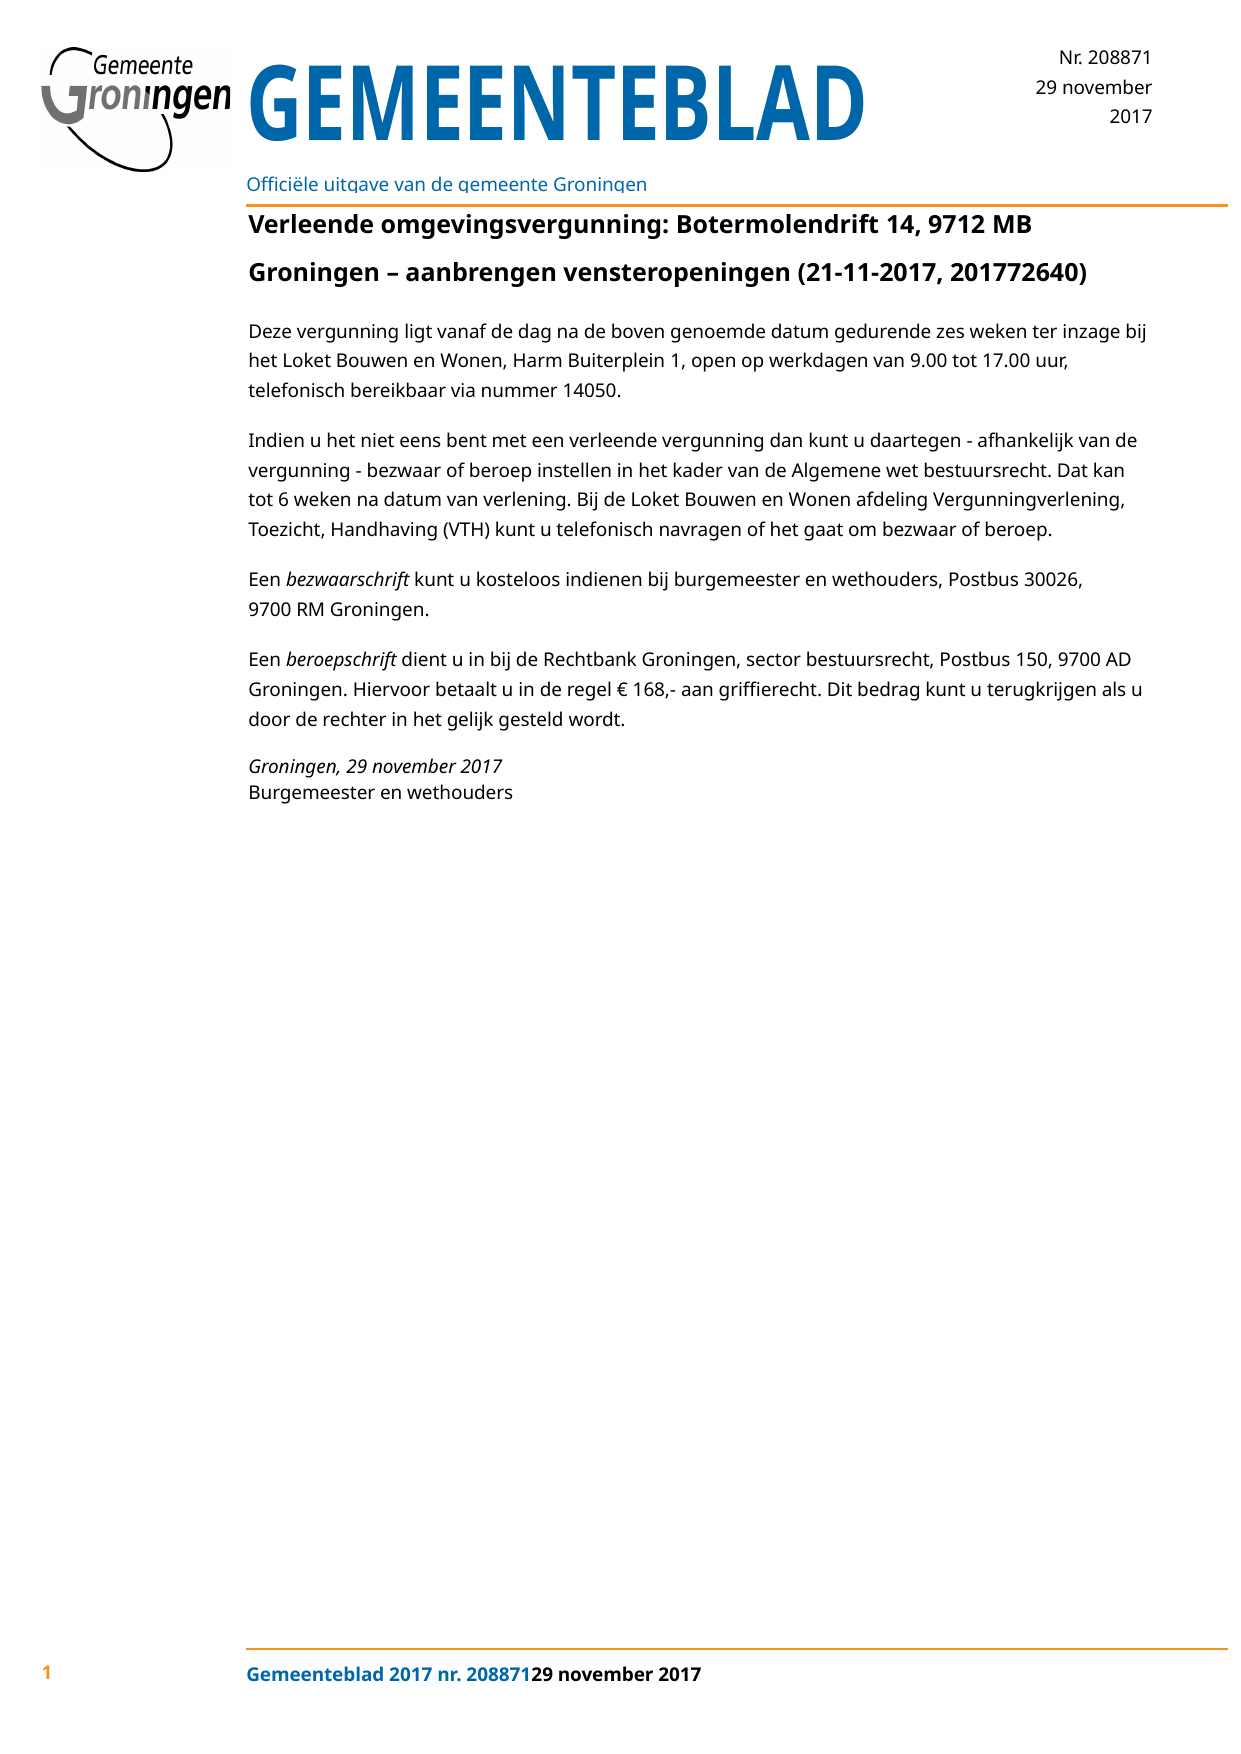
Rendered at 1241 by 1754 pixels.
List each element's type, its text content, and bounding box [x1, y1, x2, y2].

text Verleende omgevingsvergunning: Botermolendrift 14, 9712 MB Groningen – aanbrengen vensteropeningen (21-11-2017, 201772640) [248, 207, 1152, 288]
picture [41, 47, 231, 172]
text Een bezwaarschrift kunt u kosteloos indienen bij burgemeester en wethouders, Postbus 30026, 9700 RM Groningen. [248, 567, 1152, 622]
text Burgemeester en wethouders [248, 779, 1152, 805]
text Een beroepschrift dient u in bij de Rechtbank Groningen, sector bestuursrecht, Postbus 150, 9700 AD Groningen. Hiervoor betaalt u in de regel € 168,- aan griffierecht. Dit bedrag kunt u terugkrijgen als u door de rechter in het gelijk gesteld wordt. [248, 647, 1152, 732]
text Deze vergunning ligt vanaf de dag na de boven genoemde datum gedurende zes weken ter inzage bij het Loket Bouwen en Wonen, Harm Buiterplein 1, open op werkdagen van 9.00 tot 17.00 uur, telefonisch bereikbaar via nummer 14050. [248, 318, 1152, 403]
text Indien u het niet eens bent met een verleende vergunning dan kunt u daartegen - afhankelijk van de vergunning - bezwaar of beroep instellen in het kader van de Algemene wet bestuursrecht. Dat kan tot 6 weken na datum van verlening. Bij de Loket Bouwen en Wonen afdeling Vergunningverlening, Toezicht, Handhaving (VTH) kunt u telefonisch navragen of het gaat om bezwaar of beroep. [248, 427, 1152, 542]
text Groningen, 29 november 2017 [248, 754, 1152, 779]
